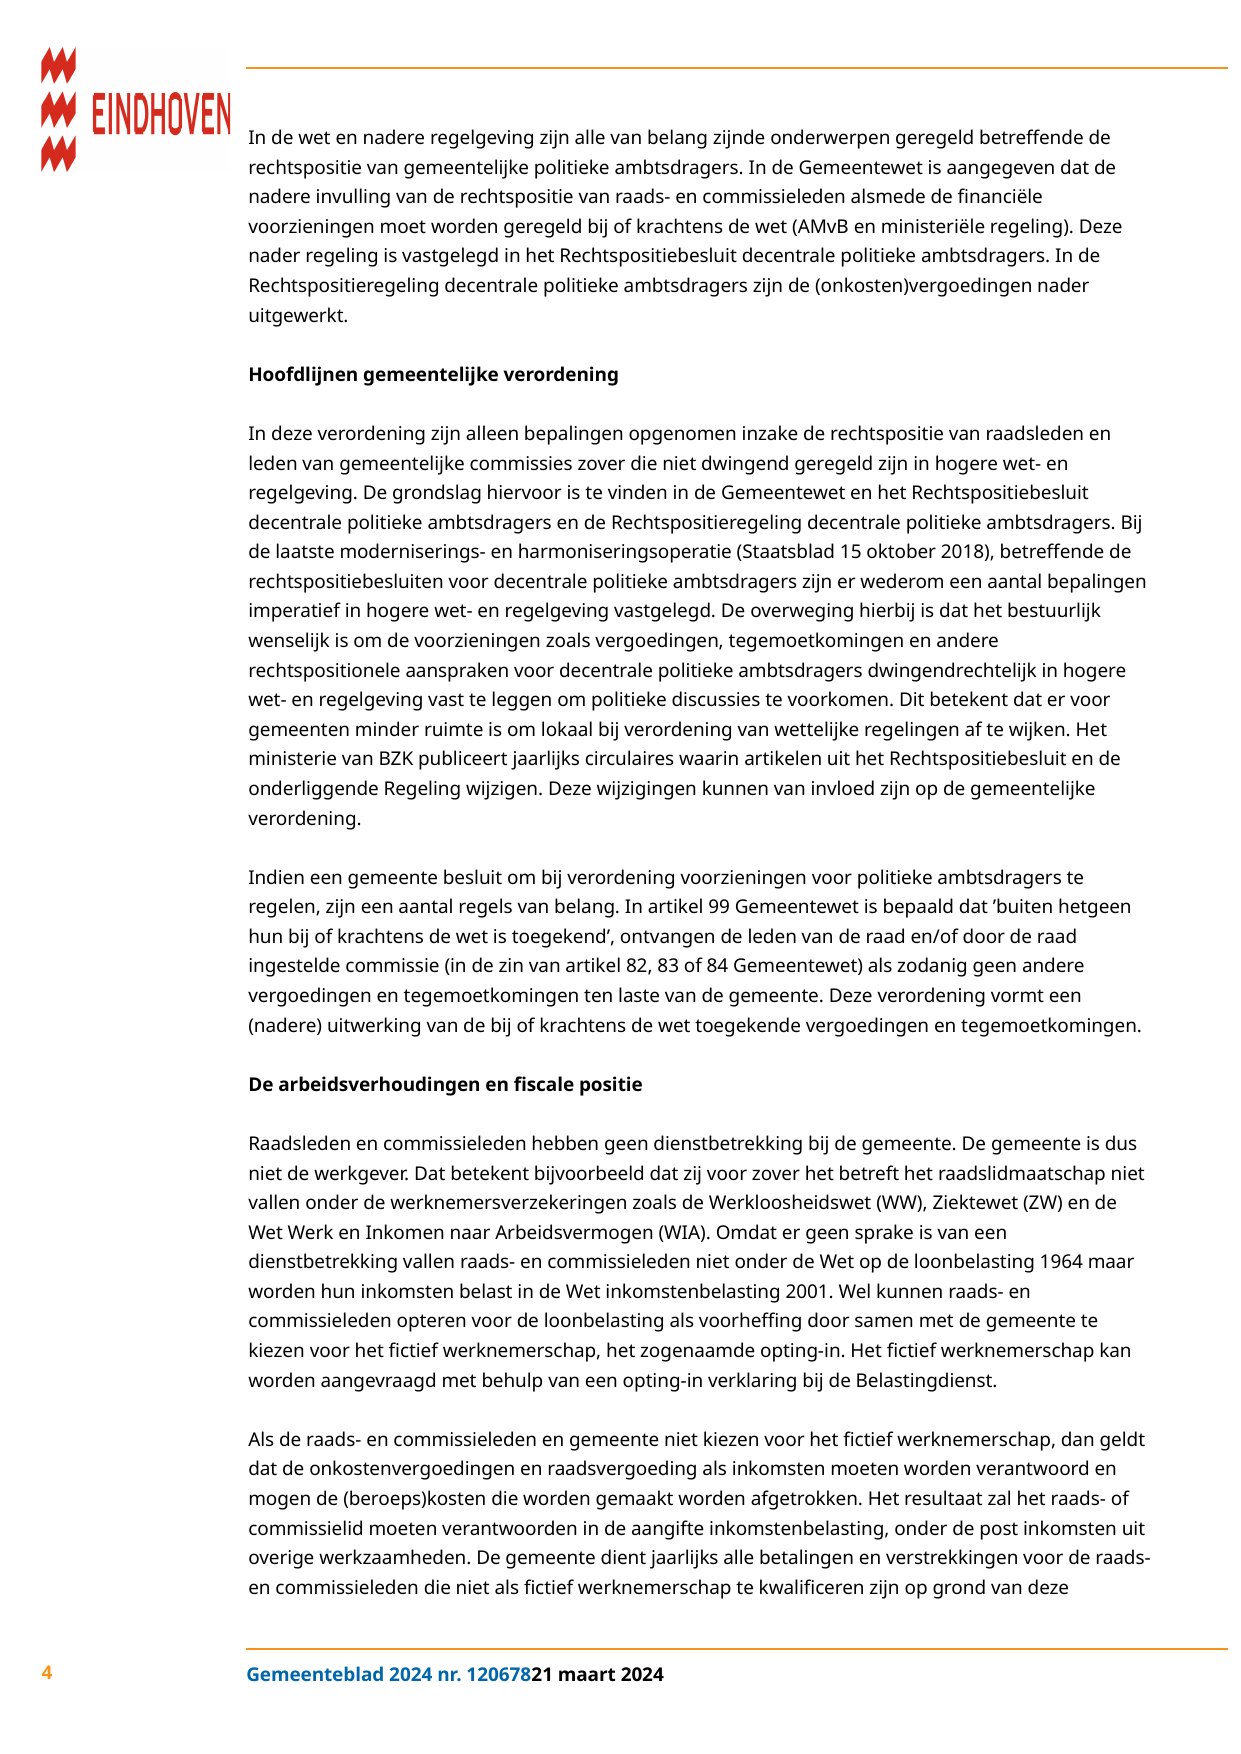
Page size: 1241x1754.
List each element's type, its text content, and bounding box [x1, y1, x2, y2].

picture [41, 47, 231, 172]
text Hoofdlijnen gemeentelijke verordening [248, 361, 1152, 387]
text In deze verordening zijn alleen bepalingen opgenomen inzake de rechtspositie van raadsleden en leden van gemeentelijke commissies zover die niet dwingend geregeld zijn in hogere wet- en regelgeving. De grondslag hiervoor is te vinden in de Gemeentewet en het Rechtspositiebesluit decentrale politieke ambtsdragers en de Rechtspositieregeling decentrale politieke ambtsdragers. Bij de laatste moderniserings- en harmoniseringsoperatie (Staatsblad 15 oktober 2018), betreffende de rechtspositiebesluiten voor decentrale politieke ambtsdragers zijn er wederom een aantal bepalingen imperatief in hogere wet- en regelgeving vastgelegd. De overweging hierbij is dat het bestuurlijk wenselijk is om de voorzieningen zoals vergoedingen, tegemoetkomingen en andere rechtspositionele aanspraken voor decentrale politieke ambtsdragers dwingendrechtelijk in hogere wet- en regelgeving vast te leggen om politieke discussies te voorkomen. Dit betekent dat er voor gemeenten minder ruimte is om lokaal bij verordening van wettelijke regelingen af te wijken. Het ministerie van BZK publiceert jaarlijks circulaires waarin artikelen uit het Rechtspositiebesluit en de onderliggende Regeling wijzigen. Deze wijzigingen kunnen van invloed zijn op de gemeentelijke verordening. [248, 420, 1152, 831]
text Raadsleden en commissieleden hebben geen dienstbetrekking bij de gemeente. De gemeente is dus niet de werkgever. Dat betekent bijvoorbeeld dat zij voor zover het betreft het raadslidmaatschap niet vallen onder de werknemersverzekeringen zoals de Werkloosheidswet (WW), Ziektewet (ZW) en de Wet Werk en Inkomen naar Arbeidsvermogen (WIA). Omdat er geen sprake is van een dienstbetrekking vallen raads- en commissieleden niet onder de Wet op de loonbelasting 1964 maar worden hun inkomsten belast in de Wet inkomstenbelasting 2001. Wel kunnen raads- en commissieleden opteren voor de loonbelasting als voorheffing door samen met de gemeente te kiezen voor het fictief werknemerschap, het zogenaamde opting-in. Het fictief werknemerschap kan worden aangevraagd met behulp van een opting-in verklaring bij de Belastingdienst. [248, 1130, 1152, 1393]
text Als de raads- en commissieleden en gemeente niet kiezen voor het fictief werknemerschap, dan geldt dat de onkostenvergoedingen en raadsvergoeding als inkomsten moeten worden verantwoord en mogen de (beroeps)kosten die worden gemaakt worden afgetrokken. Het resultaat zal het raads- of commissielid moeten verantwoorden in de aangifte inkomstenbelasting, onder de post inkomsten uit overige werkzaamheden. De gemeente dient jaarlijks alle betalingen en verstrekkingen voor de raads- en commissieleden die niet als fictief werknemerschap te kwalificeren zijn op grond van deze [248, 1426, 1152, 1600]
text Indien een gemeente besluit om bij verordening voorzieningen voor politieke ambtsdragers te regelen, zijn een aantal regels van belang. In artikel 99 Gemeentewet is bepaald dat ’buiten hetgeen hun bij of krachtens de wet is toegekend’, ontvangen de leden van de raad en/of door de raad ingestelde commissie (in de zin van artikel 82, 83 of 84 Gemeentewet) als zodanig geen andere vergoedingen en tegemoetkomingen ten laste van de gemeente. Deze verordening vormt een (nadere) uitwerking van de bij of krachtens de wet toegekende vergoedingen en tegemoetkomingen. [248, 864, 1152, 1038]
text In de wet en nadere regelgeving zijn alle van belang zijnde onderwerpen geregeld betreffende de rechtspositie van gemeentelijke politieke ambtsdragers. In de Gemeentewet is aangegeven dat de nadere invulling van de rechtspositie van raads- en commissieleden alsmede de financiële voorzieningen moet worden geregeld bij of krachtens de wet (AMvB en ministeriële regeling). Deze nader regeling is vastgelegd in het Rechtspositiebesluit decentrale politieke ambtsdragers. In de Rechtspositieregeling decentrale politieke ambtsdragers zijn de (onkosten)vergoedingen nader uitgewerkt. [248, 124, 1152, 328]
text De arbeidsverhoudingen en fiscale positie [248, 1071, 1152, 1097]
